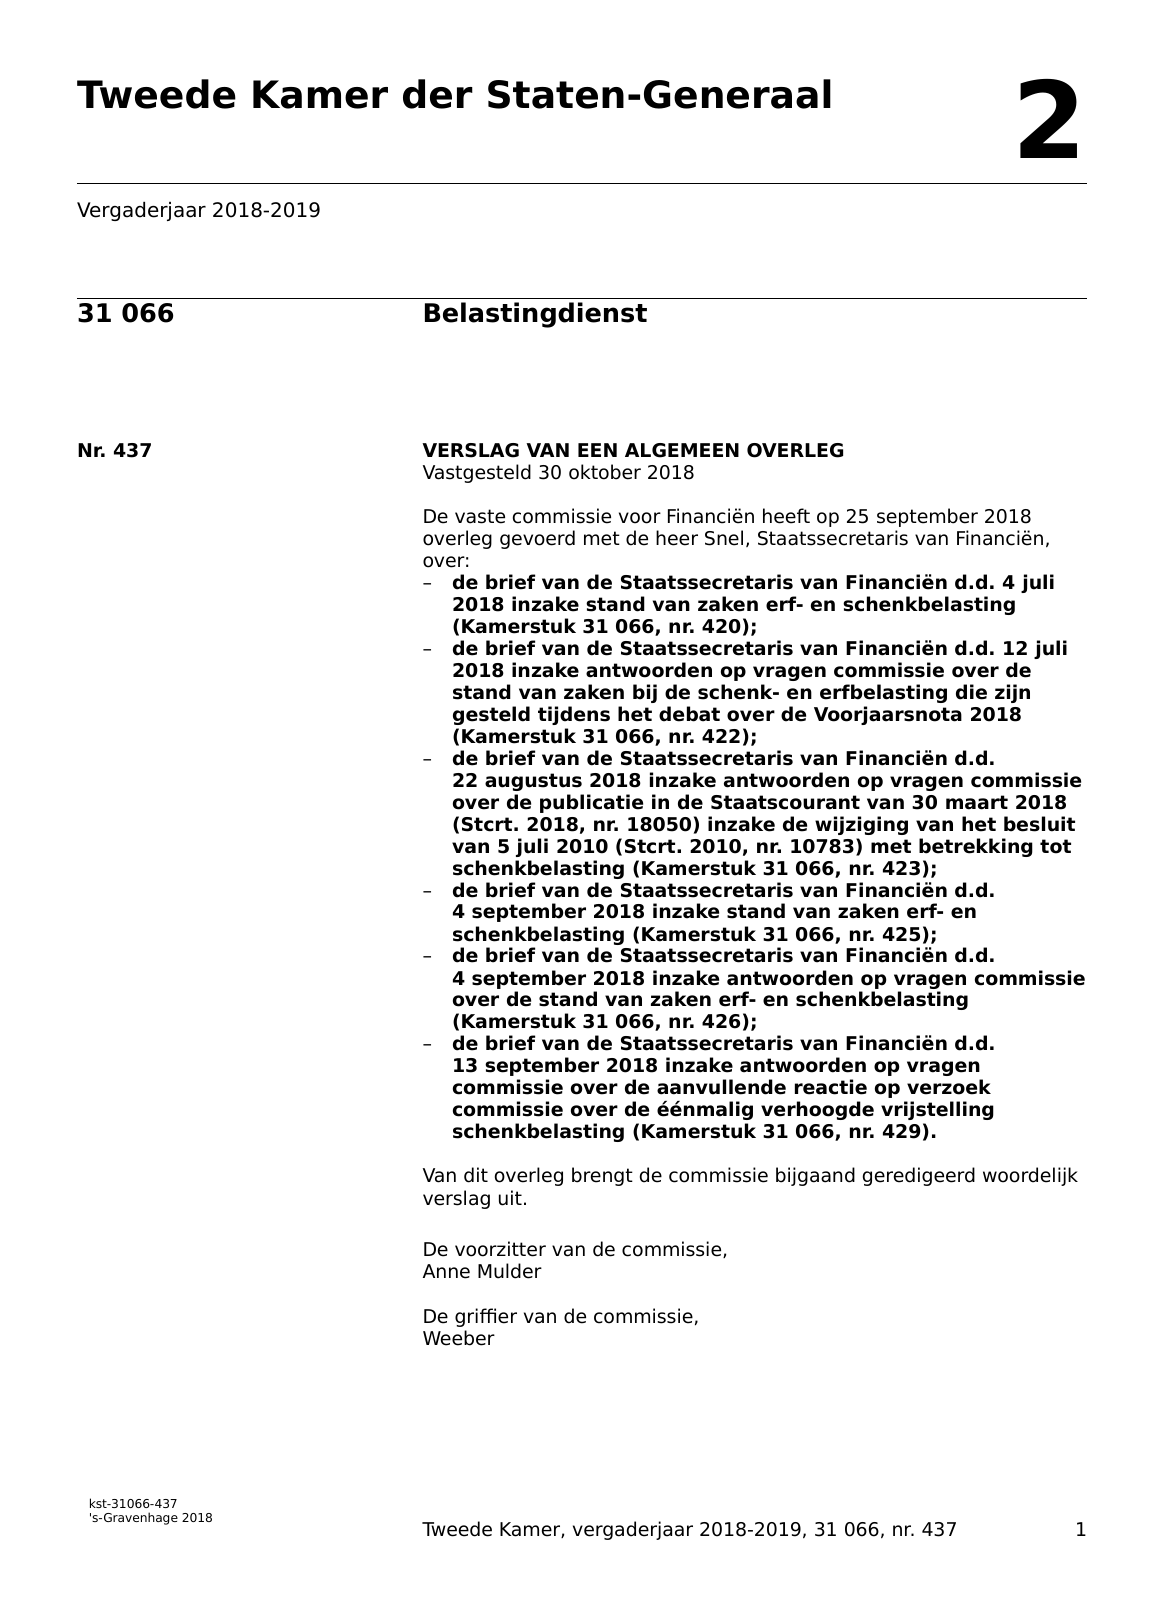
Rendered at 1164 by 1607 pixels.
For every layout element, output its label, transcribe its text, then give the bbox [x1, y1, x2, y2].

table_header Tweede Kamer der Staten-Generaal [77, 59, 886, 183]
text De vaste commissie voor Financiën heeft op 25 september 2018 overleg gevoerd met de heer Snel, Staatssecretaris van Financiën, over: [422, 506, 1087, 572]
table_header 2 [886, 59, 1087, 183]
text 's-Gravenhage 2018 [88, 1511, 323, 1525]
subtitle 31 066 Belastingdienst [77, 299, 1087, 329]
text – de brief van de Staatssecretaris van Financiën d.d. 4 september 2018 inzake stand van zaken erf- en schenkbelasting (Kamerstuk 31 066, nr. 425); [422, 879, 1087, 945]
text De voorzitter van de commissie, Anne Mulder [422, 1239, 1087, 1283]
text – de brief van de Staatssecretaris van Financiën d.d. 22 augustus 2018 inzake antwoorden op vragen commissie over de publicatie in de Staatscourant van 30 maart 2018 (Stcrt. 2018, nr. 18050) inzake de wijziging van het besluit van 5 juli 2010 (Stcrt. 2010, nr. 10783) met betrekking tot schenkbelasting (Kamerstuk 31 066, nr. 423); [422, 748, 1087, 879]
text – de brief van de Staatssecretaris van Financiën d.d. 4 juli 2018 inzake stand van zaken erf- en schenkbelasting (Kamerstuk 31 066, nr. 420); [422, 572, 1087, 638]
table_cell Vergaderjaar 2018-2019 [77, 184, 1087, 298]
text De griffier van de commissie, Weeber [422, 1306, 1087, 1349]
text – de brief van de Staatssecretaris van Financiën d.d. 4 september 2018 inzake antwoorden op vragen commissie over de stand van zaken erf- en schenkbelasting (Kamerstuk 31 066, nr. 426); [422, 945, 1087, 1033]
text – de brief van de Staatssecretaris van Financiën d.d. 13 september 2018 inzake antwoorden op vragen commissie over de aanvullende reactie op verzoek commissie over de éénmalig verhoogde vrijstelling schenkbelasting (Kamerstuk 31 066, nr. 429). [422, 1033, 1087, 1143]
text Vastgesteld 30 oktober 2018 [422, 462, 1087, 484]
text – de brief van de Staatssecretaris van Financiën d.d. 12 juli 2018 inzake antwoorden op vragen commissie over de stand van zaken bij de schenk- en erfbelasting die zijn gesteld tijdens het debat over de Voorjaarsnota 2018 (Kamerstuk 31 066, nr. 422); [422, 638, 1087, 748]
text Van dit overleg brengt de commissie bijgaand geredigeerd woordelijk verslag uit. [422, 1165, 1087, 1209]
subtitle Nr. 437 VERSLAG VAN EEN ALGEMEEN OVERLEG [77, 440, 1087, 462]
text kst-31066-437 [88, 1497, 323, 1511]
